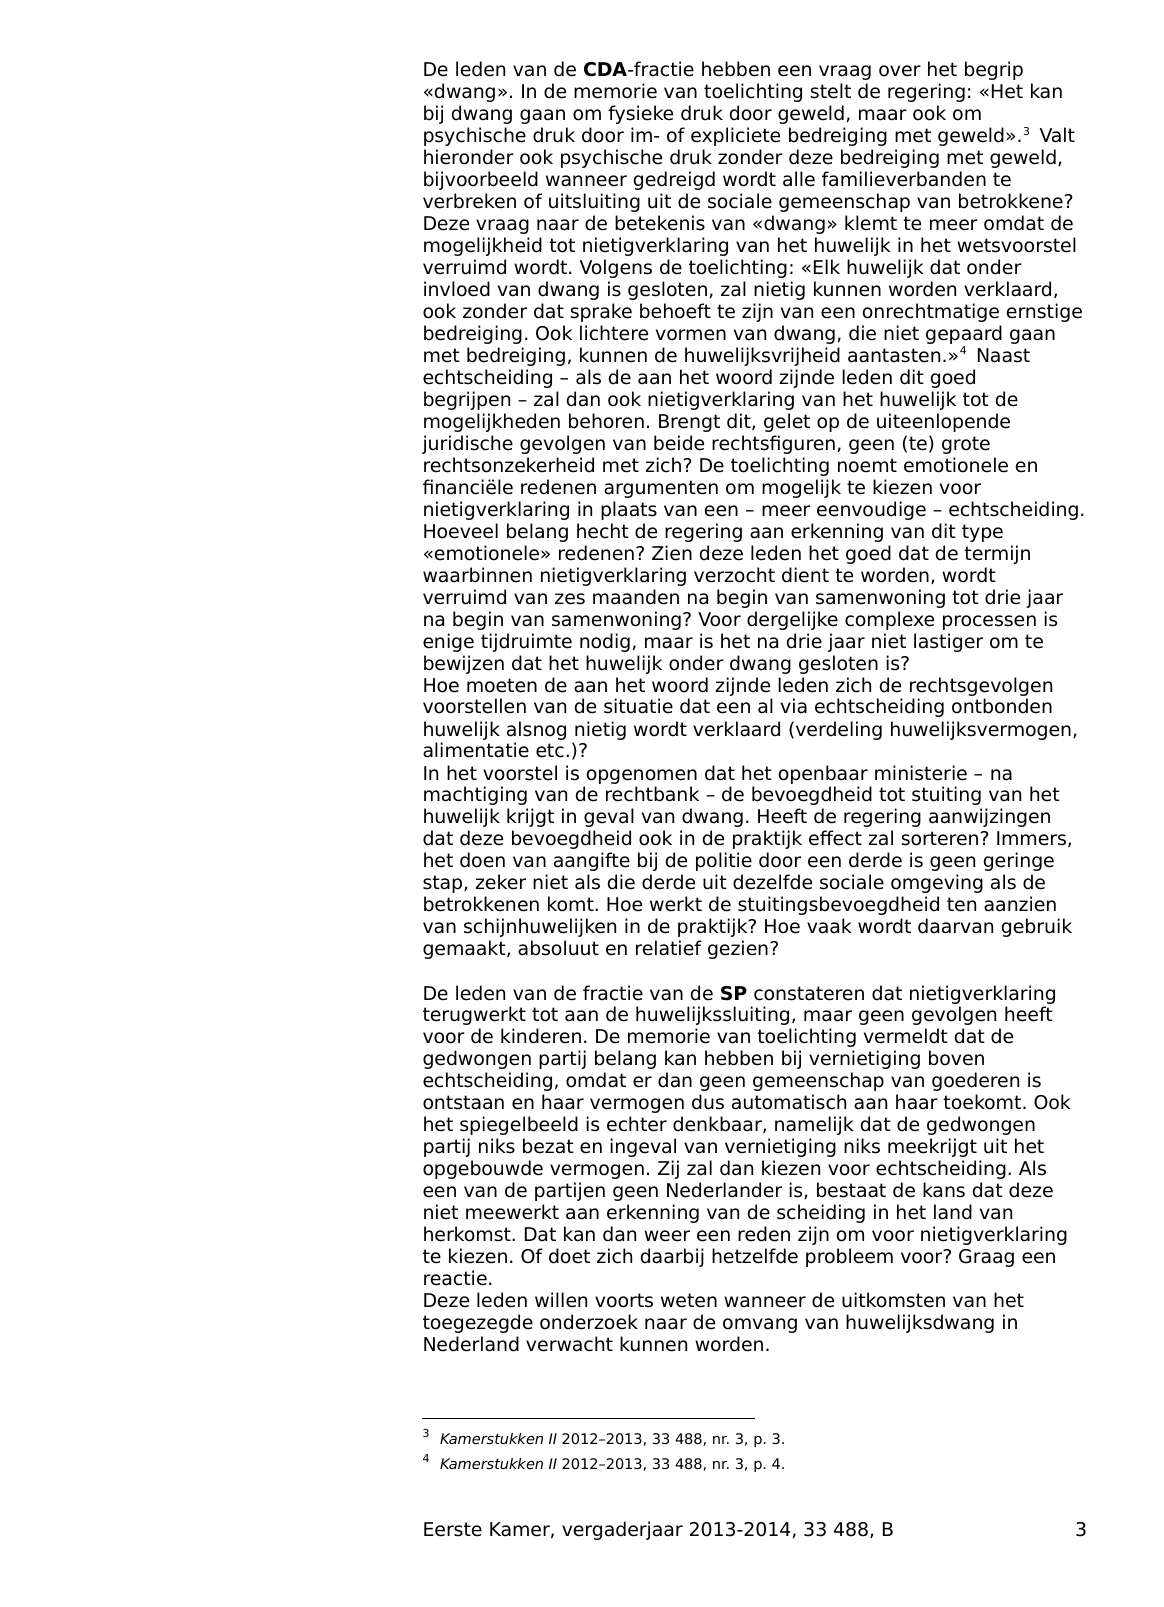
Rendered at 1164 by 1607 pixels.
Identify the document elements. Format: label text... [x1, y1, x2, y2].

text In het voorstel is opgenomen dat het openbaar ministerie – na machtiging van de rechtbank – de bevoegdheid tot stuiting van het huwelijk krijgt in geval van dwang. Heeft de regering aanwijzingen dat deze bevoegdheid ook in de praktijk effect zal sorteren? Immers, het doen van aangifte bij de politie door een derde is geen geringe stap, zeker niet als die derde uit dezelfde sociale omgeving als de betrokkenen komt. Hoe werkt de stuitingsbevoegdheid ten aanzien van schijnhuwelijken in de praktijk? Hoe vaak wordt daarvan gebruik gemaakt, absoluut en relatief gezien? [422, 762, 1087, 960]
text Deze leden willen voorts weten wanneer de uitkomsten van het toegezegde onderzoek naar de omvang van huwelijksdwang in Nederland verwacht kunnen worden. [422, 1290, 1087, 1356]
text Hoe moeten de aan het woord zijnde leden zich de rechtsgevolgen voorstellen van de situatie dat een al via echtscheiding ontbonden huwelijk alsnog nietig wordt verklaard (verdeling huwelijksvermogen, alimentatie etc.)? [422, 674, 1087, 762]
text Kamerstukken II 2012–2013, 33 488, nr. 3, p. 4. [422, 1452, 1087, 1474]
text Kamerstukken II 2012–2013, 33 488, nr. 3, p. 3. [422, 1427, 1087, 1449]
text De leden van de fractie van de SP constateren dat nietigverklaring terugwerkt tot aan de huwelijkssluiting, maar geen gevolgen heeft voor de kinderen. De memorie van toelichting vermeldt dat de gedwongen partij belang kan hebben bij vernietiging boven echtscheiding, omdat er dan geen gemeenschap van goederen is ontstaan en haar vermogen dus automatisch aan haar toekomt. Ook het spiegelbeeld is echter denkbaar, namelijk dat de gedwongen partij niks bezat en ingeval van vernietiging niks meekrijgt uit het opgebouwde vermogen. Zij zal dan kiezen voor echtscheiding. Als een van de partijen geen Nederlander is, bestaat de kans dat deze niet meewerkt aan erkenning van de scheiding in het land van herkomst. Dat kan dan weer een reden zijn om voor nietigverklaring te kiezen. Of doet zich daarbij hetzelfde probleem voor? Graag een reactie. [422, 982, 1087, 1290]
text De leden van de CDA-fractie hebben een vraag over het begrip «dwang». In de memorie van toelichting stelt de regering: «Het kan bij dwang gaan om fysieke druk door geweld, maar ook om psychische druk door im- of expliciete bedreiging met geweld». Valt hieronder ook psychische druk zonder deze bedreiging met geweld, bijvoorbeeld wanneer gedreigd wordt alle familieverbanden te verbreken of uitsluiting uit de sociale gemeenschap van betrokkene? [422, 59, 1087, 213]
text Deze vraag naar de betekenis van «dwang» klemt te meer omdat de mogelijkheid tot nietigverklaring van het huwelijk in het wetsvoorstel verruimd wordt. Volgens de toelichting: «Elk huwelijk dat onder invloed van dwang is gesloten, zal nietig kunnen worden verklaard, ook zonder dat sprake behoeft te zijn van een onrechtmatige ernstige bedreiging. Ook lichtere vormen van dwang, die niet gepaard gaan met bedreiging, kunnen de huwelijksvrijheid aantasten.» Naast echtscheiding – als de aan het woord zijnde leden dit goed begrijpen – zal dan ook nietigverklaring van het huwelijk tot de mogelijkheden behoren. Brengt dit, gelet op de uiteenlopende juridische gevolgen van beide rechtsfiguren, geen (te) grote rechtsonzekerheid met zich? De toelichting noemt emotionele en financiële redenen argumenten om mogelijk te kiezen voor nietigverklaring in plaats van een – meer eenvoudige – echtscheiding. Hoeveel belang hecht de regering aan erkenning van dit type «emotionele» redenen? Zien deze leden het goed dat de termijn waarbinnen nietigverklaring verzocht dient te worden, wordt verruimd van zes maanden na begin van samenwoning tot drie jaar na begin van samenwoning? Voor dergelijke complexe processen is enige tijdruimte nodig, maar is het na drie jaar niet lastiger om te bewijzen dat het huwelijk onder dwang gesloten is? [422, 213, 1087, 674]
